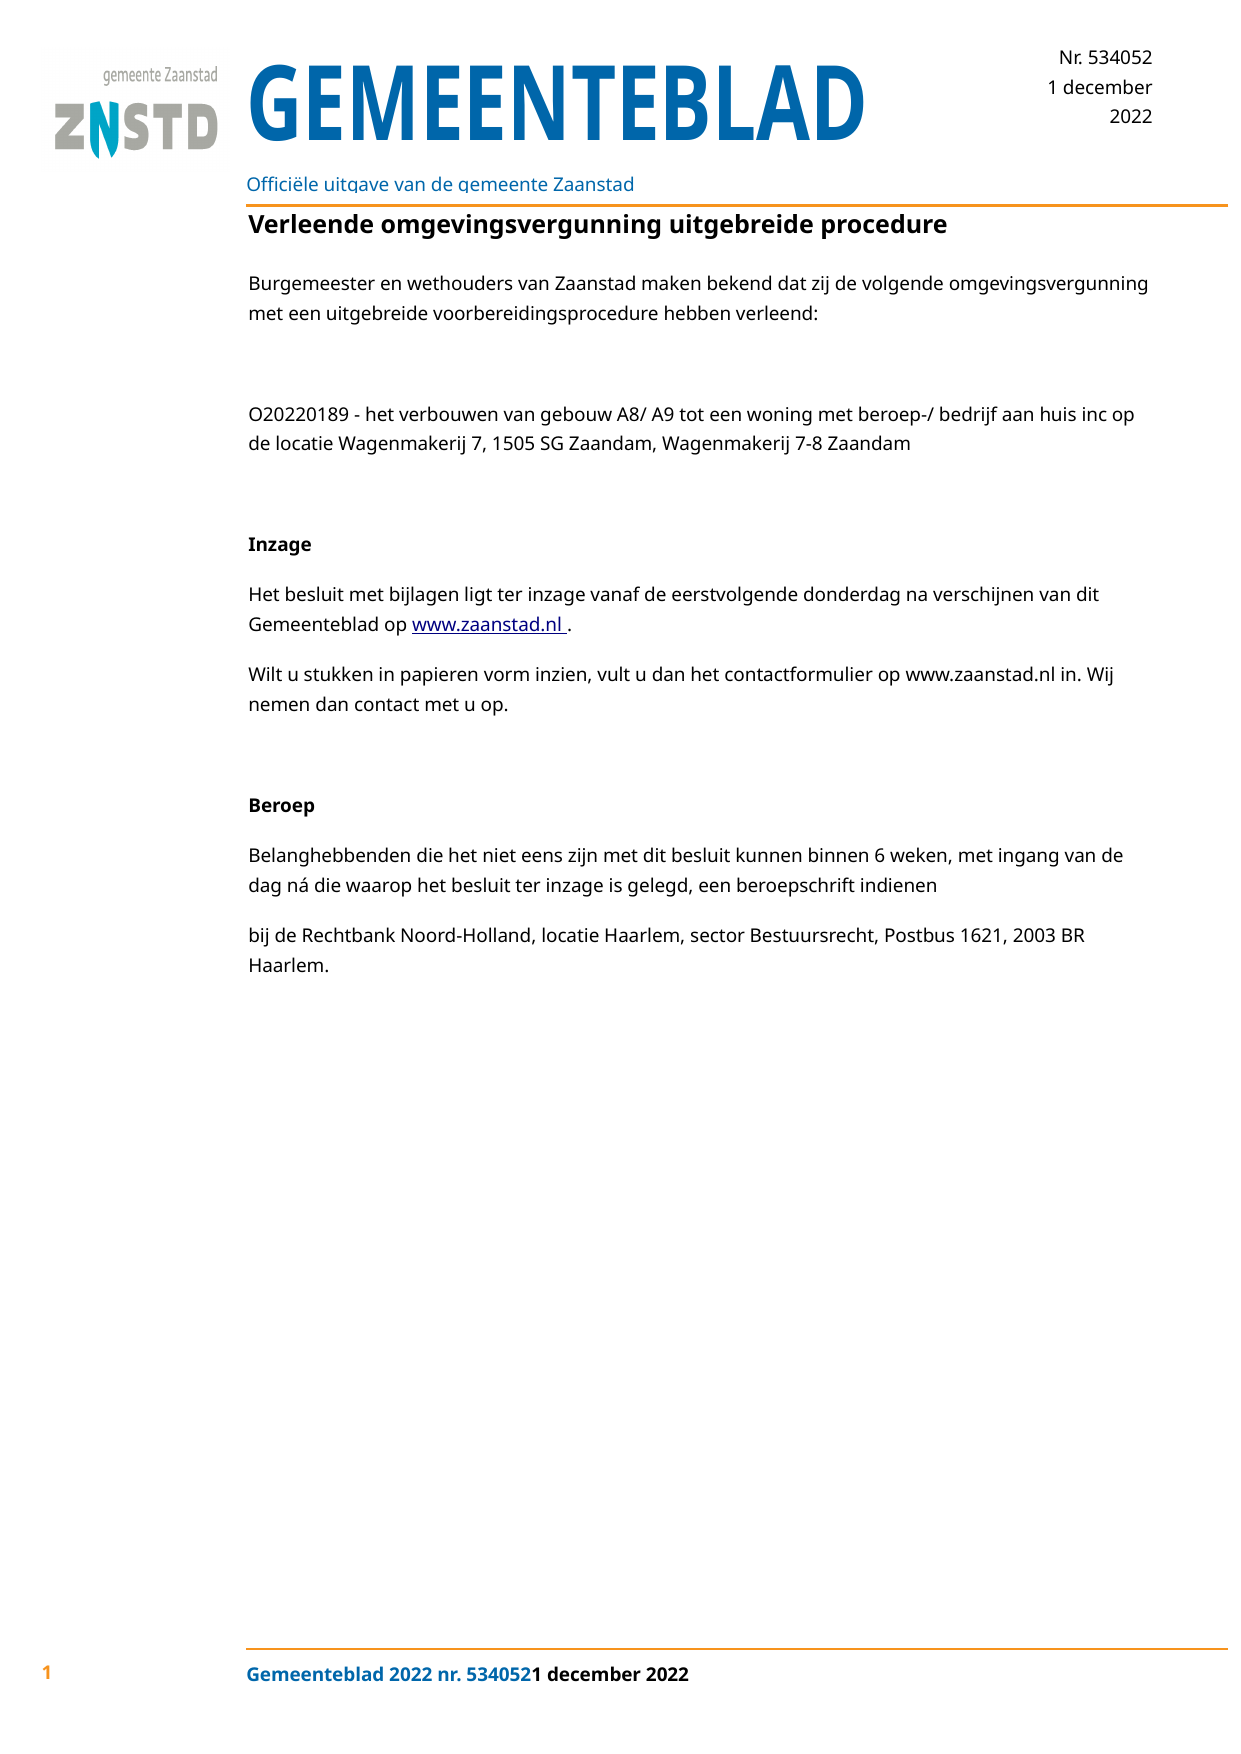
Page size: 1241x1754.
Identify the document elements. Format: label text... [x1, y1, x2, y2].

text Wilt u stukken in papieren vorm inzien, vult u dan het contactformulier op www.zaanstad.nl in. Wij nemen dan contact met u op. [248, 662, 1152, 717]
text Verleende omgevingsvergunning uitgebreide procedure [248, 207, 1152, 241]
text Inzage [248, 531, 1152, 557]
text Het besluit met bijlagen ligt ter inzage vanaf de eerstvolgende donderdag na verschijnen van dit Gemeenteblad op www.zaanstad.nl . [248, 582, 1152, 637]
text Belanghebbenden die het niet eens zijn met dit besluit kunnen binnen 6 weken, met ingang van de dag ná die waarop het besluit ter inzage is gelegd, een beroepschrift indienen [248, 842, 1152, 898]
picture [41, 47, 231, 172]
text bij de Rechtbank Noord-Holland, locatie Haarlem, sector Bestuursrecht, Postbus 1621, 2003 BR Haarlem. [248, 922, 1152, 978]
text Burgemeester en wethouders van Zaanstad maken bekend dat zij de volgende omgevingsvergunning met een uitgebreide voorbereidingsprocedure hebben verleend: [248, 270, 1152, 326]
text O20220189 - het verbouwen van gebouw A8/ A9 tot een woning met beroep-/ bedrijf aan huis inc op de locatie Wagenmakerij 7, 1505 SG Zaandam, Wagenmakerij 7-8 Zaandam [248, 401, 1152, 456]
text Beroep [248, 792, 1152, 818]
